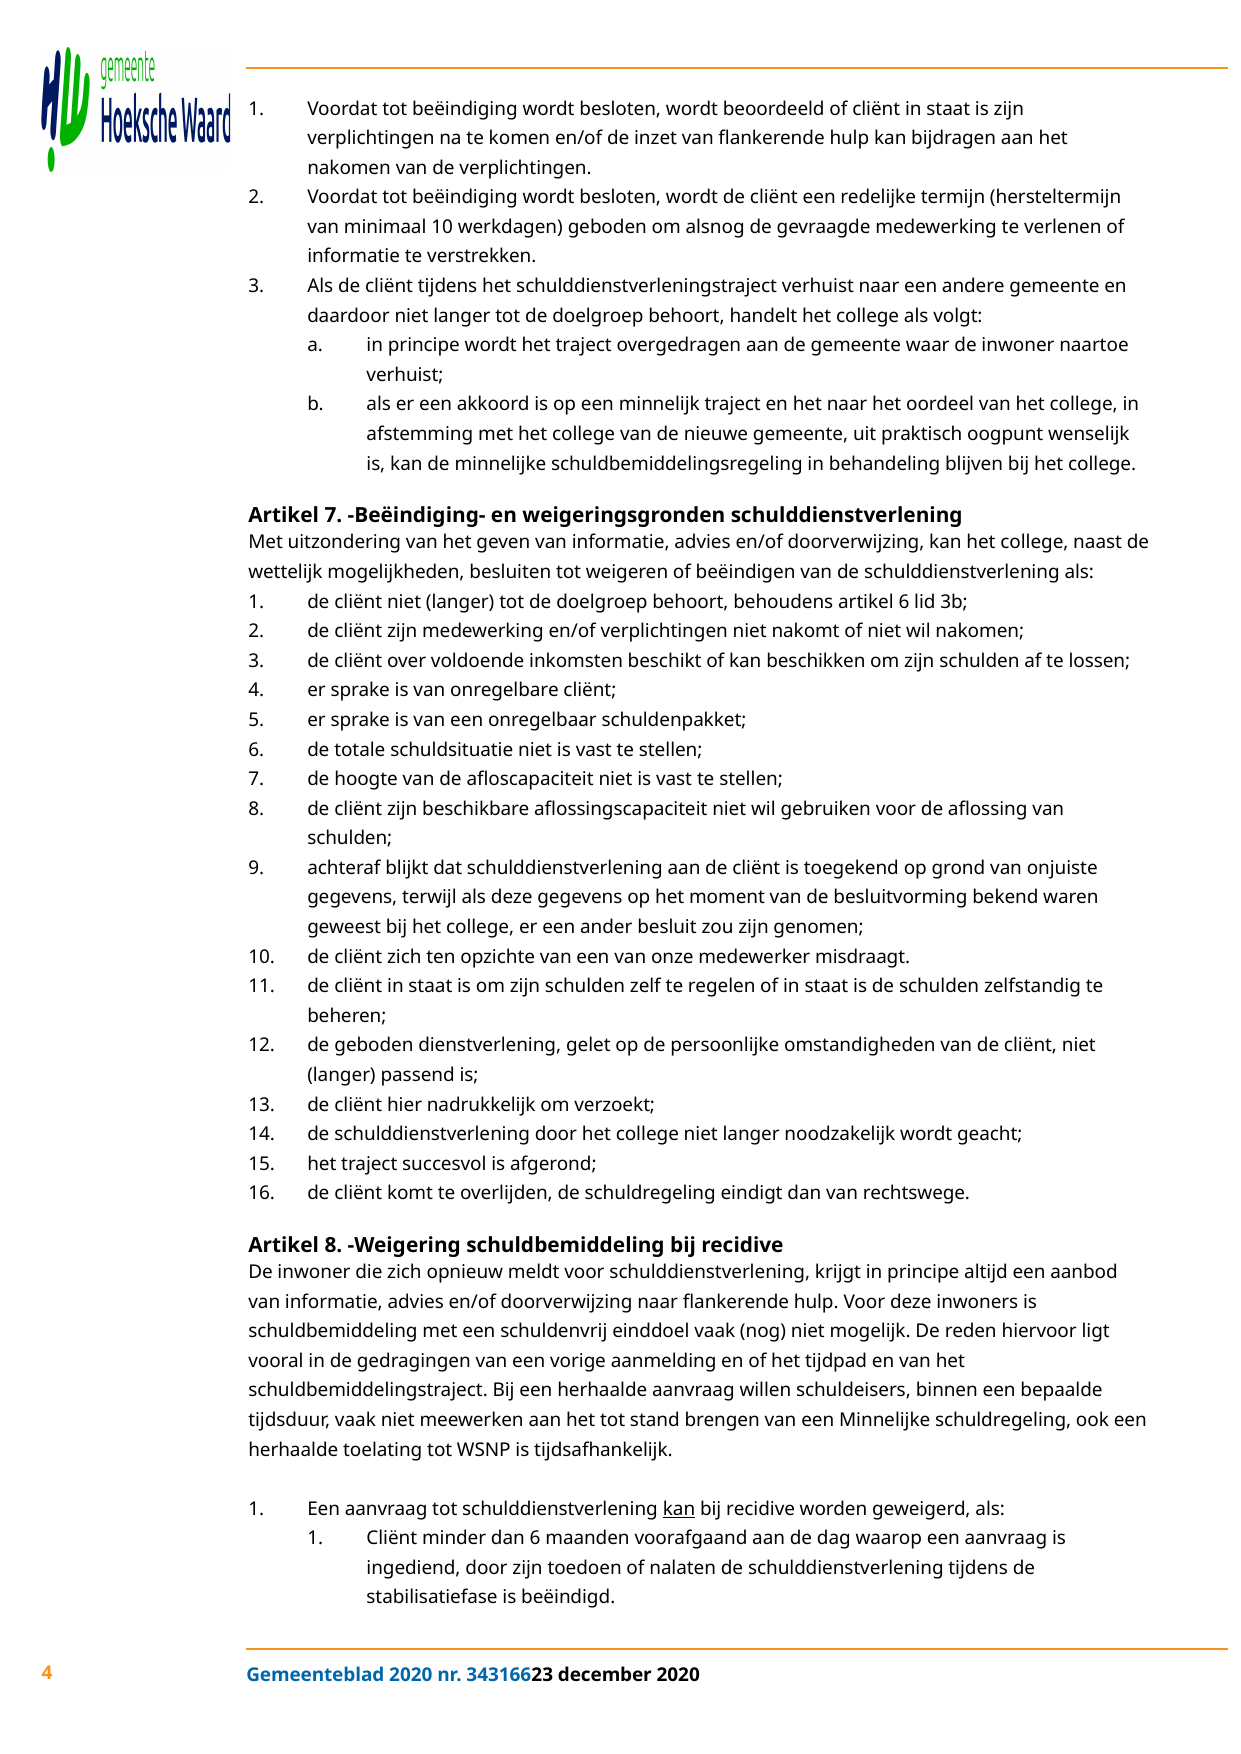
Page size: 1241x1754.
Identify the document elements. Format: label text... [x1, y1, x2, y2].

text Artikel 8. -Weigering schuldbemiddeling bij recidive [248, 1230, 1152, 1258]
text Artikel 7. -Beëindiging- en weigeringsgronden schulddienstverlening [248, 500, 1152, 529]
list in principe wordt het traject overgedragen aan de gemeente waar de inwoner naartoe verhuist; [307, 331, 1152, 387]
list als er een akkoord is op een minnelijk traject en het naar het oordeel van het college, in afstemming met het college van de nieuwe gemeente, uit praktisch oogpunt wenselijk is, kan de minnelijke schuldbemiddelingsregeling in behandeling blijven bij het college. [307, 391, 1152, 476]
list de hoogte van de afloscapaciteit niet is vast te stellen; [248, 765, 1152, 791]
list achteraf blijkt dat schulddienstverlening aan de cliënt is toegekend op grond van onjuiste gegevens, terwijl als deze gegevens op het moment van de besluitvorming bekend waren geweest bij het college, er een ander besluit zou zijn genomen; [248, 854, 1152, 939]
list de cliënt hier nadrukkelijk om verzoekt; [248, 1091, 1152, 1116]
list er sprake is van onregelbare cliënt; [248, 677, 1152, 702]
list de cliënt niet (langer) tot de doelgroep behoort, behoudens artikel 6 lid 3b; [248, 588, 1152, 613]
list Voordat tot beëindiging wordt besloten, wordt beoordeeld of cliënt in staat is zijn verplichtingen na te komen en/of de inzet van flankerende hulp kan bijdragen aan het nakomen van de verplichtingen. [248, 95, 1152, 180]
list de schulddienstverlening door het college niet langer noodzakelijk wordt geacht; [248, 1120, 1152, 1146]
list de totale schuldsituatie niet is vast te stellen; [248, 736, 1152, 761]
text Met uitzondering van het geven van informatie, advies en/of doorverwijzing, kan het college, naast de wettelijk mogelijkheden, besluiten tot weigeren of beëindigen van de schulddienstverlening als: [248, 529, 1152, 584]
list de geboden dienstverlening, gelet op de persoonlijke omstandigheden van de cliënt, niet (langer) passend is; [248, 1032, 1152, 1087]
list het traject succesvol is afgerond; [248, 1150, 1152, 1176]
text De inwoner die zich opnieuw meldt voor schulddienstverlening, krijgt in principe altijd een aanbod van informatie, advies en/of doorverwijzing naar flankerende hulp. Voor deze inwoners is schuldbemiddeling met een schuldenvrij einddoel vaak (nog) niet mogelijk. De reden hiervoor ligt vooral in de gedragingen van een vorige aanmelding en of het tijdpad en van het schuldbemiddelingstraject. Bij een herhaalde aanvraag willen schuldeisers, binnen een bepaalde tijdsduur, vaak niet meewerken aan het tot stand brengen van een Minnelijke schuldregeling, ook een herhaalde toelating tot WSNP is tijdsafhankelijk. [248, 1258, 1152, 1462]
list de cliënt in staat is om zijn schulden zelf te regelen of in staat is de schulden zelfstandig te beheren; [248, 972, 1152, 1028]
list de cliënt zijn beschikbare aflossingscapaciteit niet wil gebruiken voor de aflossing van schulden; [248, 795, 1152, 850]
list er sprake is van een onregelbaar schuldenpakket; [248, 706, 1152, 732]
list de cliënt over voldoende inkomsten beschikt of kan beschikken om zijn schulden af te lossen; [248, 647, 1152, 673]
list Als de cliënt tijdens het schulddienstverleningstraject verhuist naar een andere gemeente en daardoor niet langer tot de doelgroep behoort, handelt het college als volgt: [248, 272, 1152, 328]
list de cliënt zijn medewerking en/of verplichtingen niet nakomt of niet wil nakomen; [248, 617, 1152, 643]
list Een aanvraag tot schulddienstverlening kan bij recidive worden geweigerd, als: [248, 1495, 1152, 1521]
list Voordat tot beëindiging wordt besloten, wordt de cliënt een redelijke termijn (hersteltermijn van minimaal 10 werkdagen) geboden om alsnog de gevraagde medewerking te verlenen of informatie te verstrekken. [248, 183, 1152, 268]
picture [41, 47, 231, 172]
list de cliënt zich ten opzichte van een van onze medewerker misdraagt. [248, 943, 1152, 968]
list Cliënt minder dan 6 maanden voorafgaand aan de dag waarop een aanvraag is ingediend, door zijn toedoen of nalaten de schulddienstverlening tijdens de stabilisatiefase is beëindigd. [307, 1524, 1152, 1609]
list de cliënt komt te overlijden, de schuldregeling eindigt dan van rechtswege. [248, 1179, 1152, 1205]
